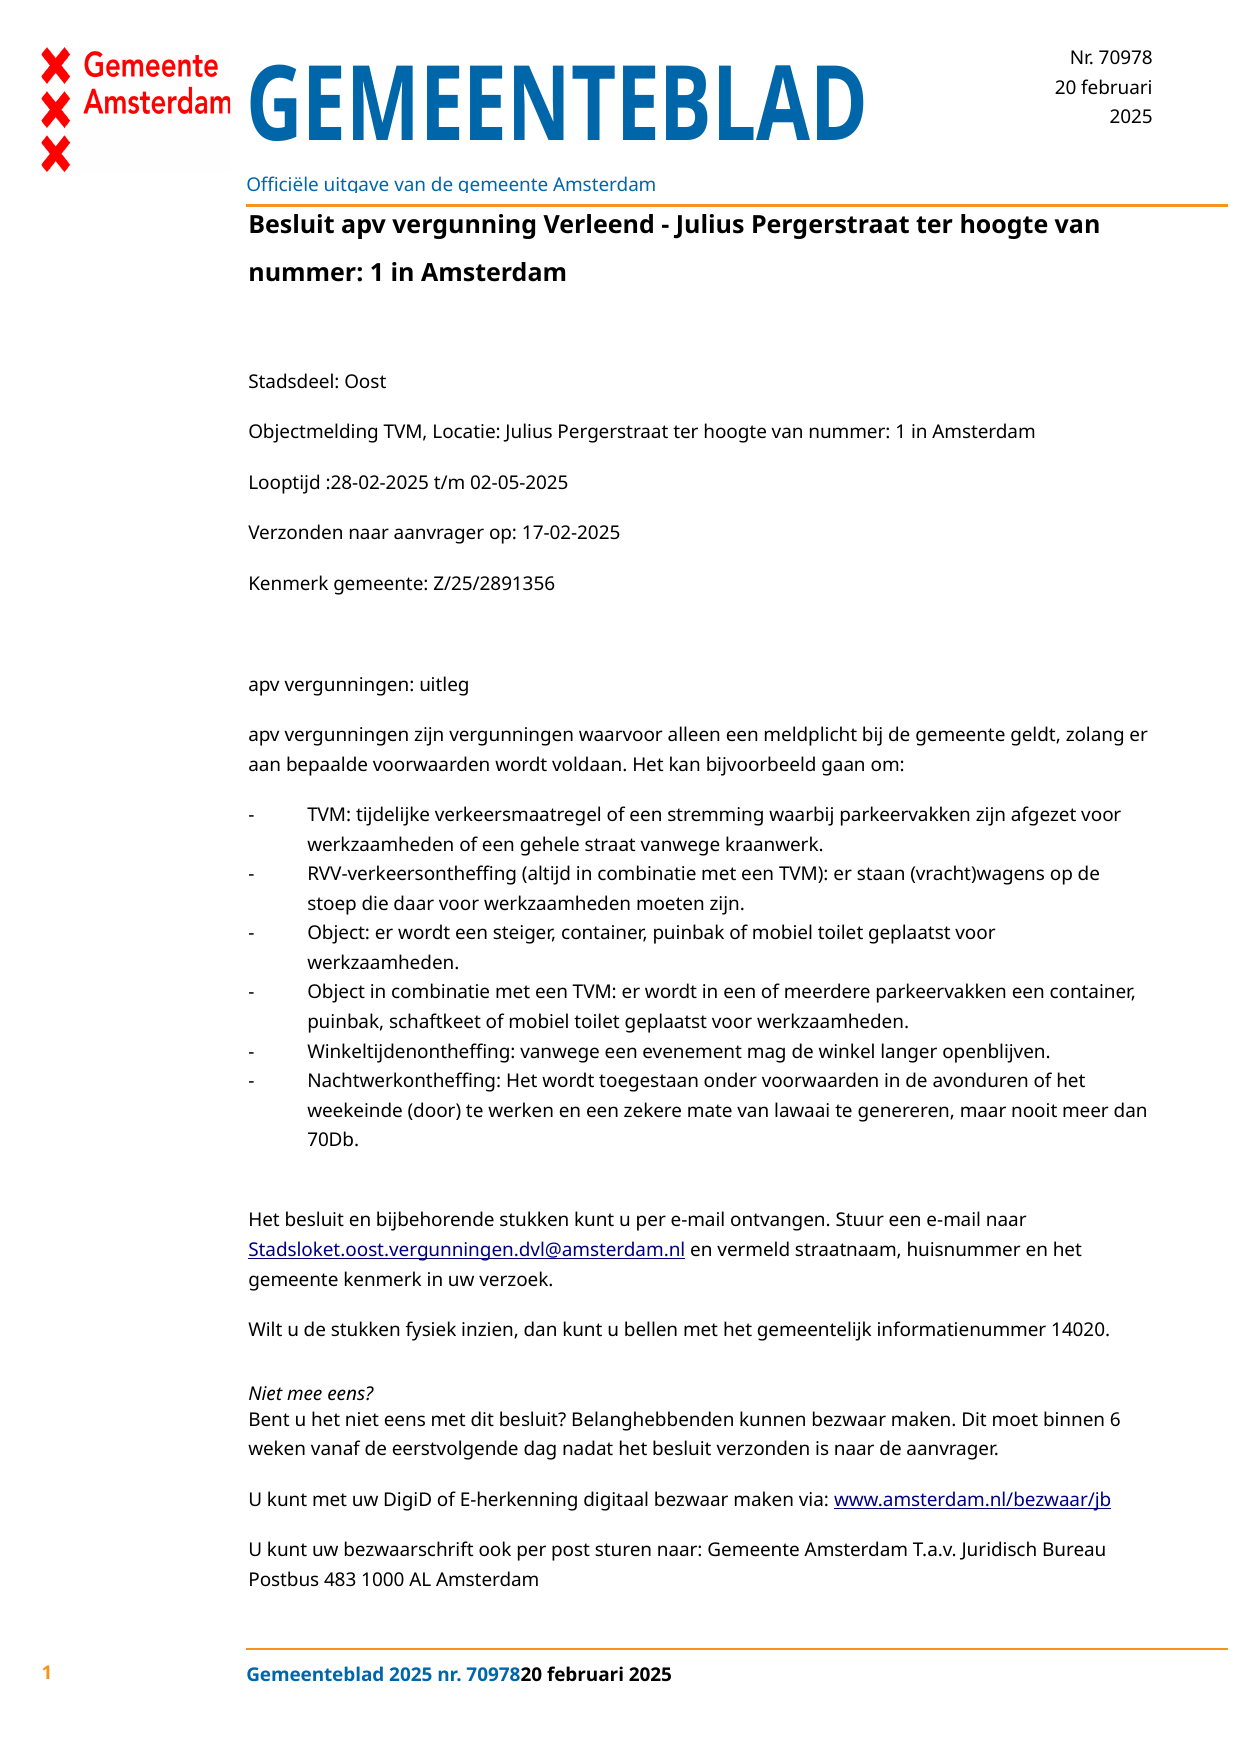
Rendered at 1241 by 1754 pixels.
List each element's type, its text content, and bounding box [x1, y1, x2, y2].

text Het besluit en bijbehorende stukken kunt u per e-mail ontvangen. Stuur een e-mail naar Stadsloket.oost.vergunningen.dvl@amsterdam.nl en vermeld straatnaam, huisnummer en het gemeente kenmerk in uw verzoek. [248, 1207, 1152, 1292]
list Nachtwerkontheffing: Het wordt toegestaan onder voorwaarden in de avonduren of het weekeinde (door) te werken en een zekere mate van lawaai te genereren, maar nooit meer dan 70Db. [248, 1067, 1152, 1152]
list TVM: tijdelijke verkeersmaatregel of een stremming waarbij parkeervakken zijn afgezet voor werkzaamheden of een gehele straat vanwege kraanwerk. [248, 801, 1152, 857]
text Kenmerk gemeente: Z/25/2891356 [248, 570, 1152, 596]
text Verzonden naar aanvrager op: 17-02-2025 [248, 519, 1152, 545]
list Object in combinatie met een TVM: er wordt in een of meerdere parkeervakken een container, puinbak, schaftkeet of mobiel toilet geplaatst voor werkzaamheden. [248, 979, 1152, 1034]
text U kunt uw bezwaarschrift ook per post sturen naar: Gemeente Amsterdam T.a.v. Juridisch Bureau Postbus 483 1000 AL Amsterdam [248, 1536, 1152, 1592]
text Stadsdeel: Oost [248, 368, 1152, 394]
text Looptijd :28-02-2025 t/m 02-05-2025 [248, 469, 1152, 495]
text apv vergunningen: uitleg [248, 671, 1152, 697]
text U kunt met uw DigiD of E-herkenning digitaal bezwaar maken via: www.amsterdam.nl/bezwaar/jb [248, 1486, 1152, 1512]
text apv vergunningen zijn vergunningen waarvoor alleen een meldplicht bij de gemeente geldt, zolang er aan bepaalde voorwaarden wordt voldaan. Het kan bijvoorbeeld gaan om: [248, 721, 1152, 777]
picture [41, 47, 231, 172]
list Object: er wordt een steiger, container, puinbak of mobiel toilet geplaatst voor werkzaamheden. [248, 919, 1152, 975]
text Niet mee eens? [248, 1380, 1152, 1406]
text Besluit apv vergunning Verleend - Julius Pergerstraat ter hoogte van nummer: 1 in Amsterdam [248, 207, 1152, 288]
list RVV-verkeersontheffing (altijd in combinatie met een TVM): er staan (vracht)wagens op de stoep die daar voor werkzaamheden moeten zijn. [248, 860, 1152, 916]
text Bent u het niet eens met dit besluit? Belanghebbenden kunnen bezwaar maken. Dit moet binnen 6 weken vanaf de eerstvolgende dag nadat het besluit verzonden is naar de aanvrager. [248, 1406, 1152, 1461]
text Objectmelding TVM, Locatie: Julius Pergerstraat ter hoogte van nummer: 1 in Amsterdam [248, 419, 1152, 444]
list Winkeltijdenontheffing: vanwege een evenement mag de winkel langer openblijven. [248, 1038, 1152, 1064]
text Wilt u de stukken fysiek inzien, dan kunt u bellen met het gemeentelijk informatienummer 14020. [248, 1316, 1152, 1342]
